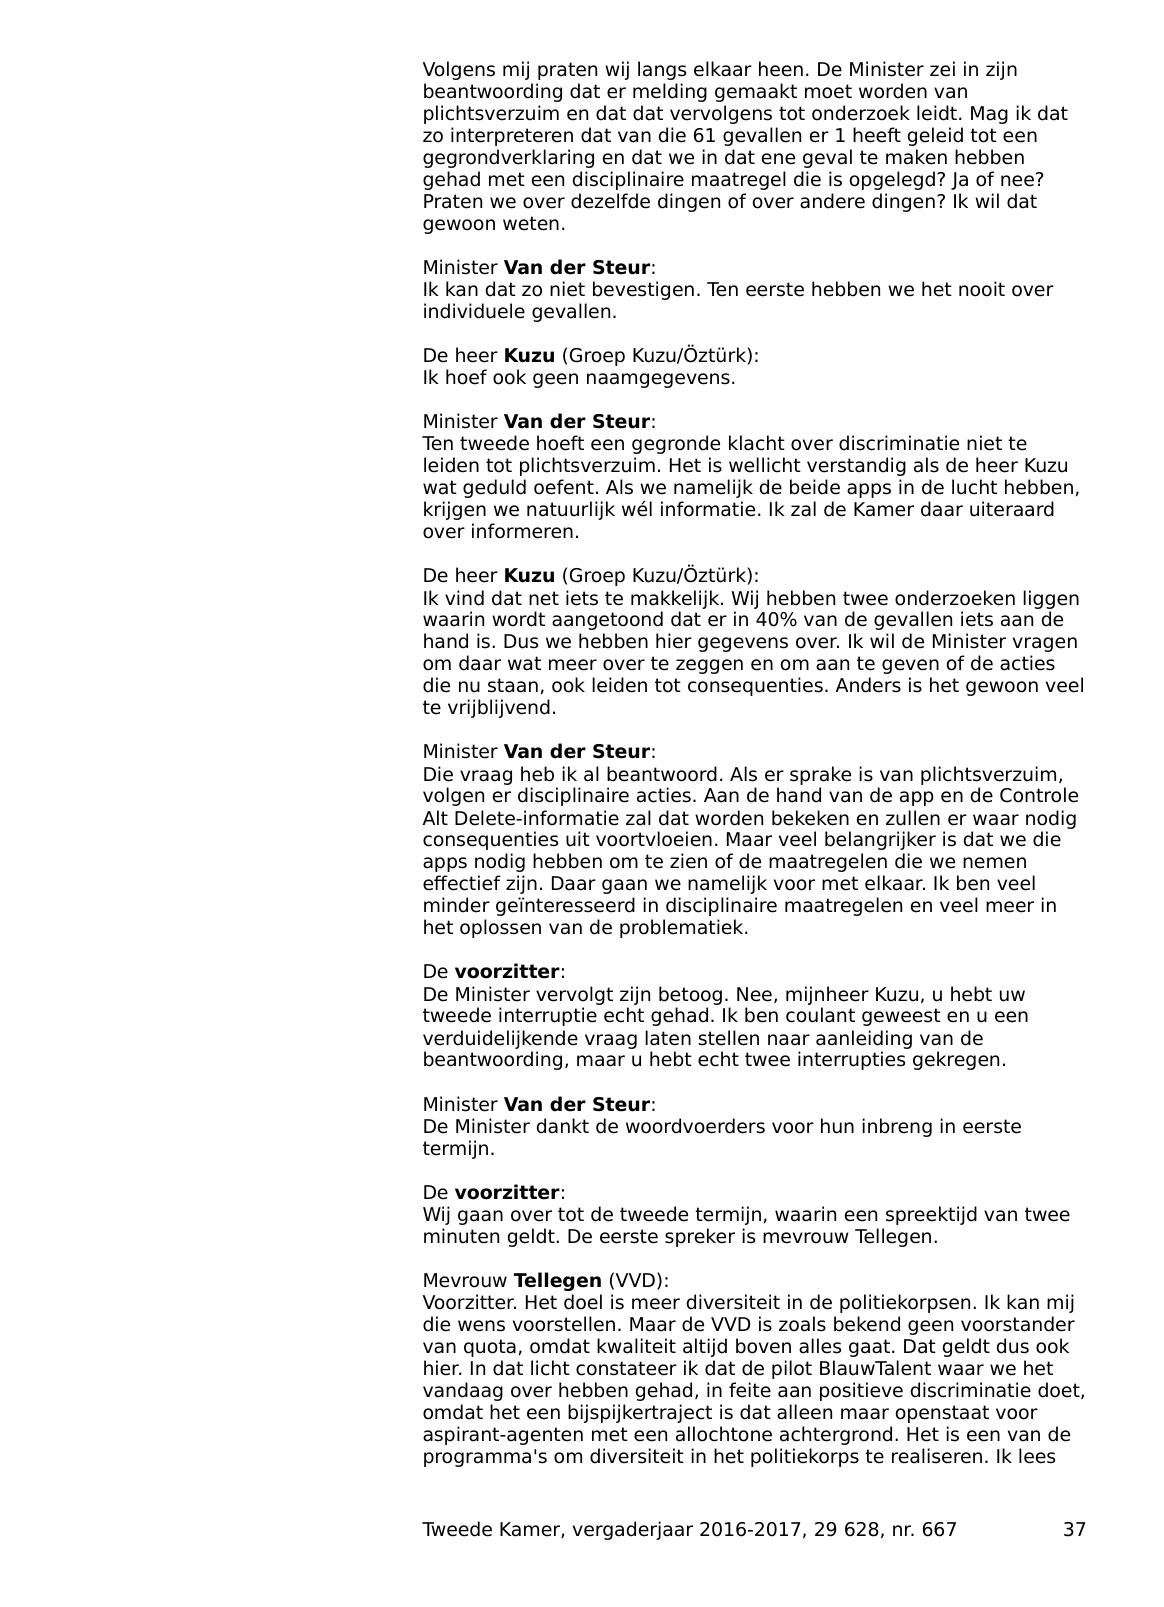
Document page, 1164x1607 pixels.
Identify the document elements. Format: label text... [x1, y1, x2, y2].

text De heer Kuzu (Groep Kuzu/Öztürk): [422, 565, 1087, 587]
text Minister Van der Steur: [422, 411, 1087, 433]
text Ten tweede hoeft een gegronde klacht over discriminatie niet te leiden tot plichtsverzuim. Het is wellicht verstandig als de heer Kuzu wat geduld oefent. Als we namelijk de beide apps in de lucht hebben, krijgen we natuurlijk wél informatie. Ik zal de Kamer daar uiteraard over informeren. [422, 433, 1087, 543]
text De voorzitter: [422, 961, 1087, 983]
text Volgens mij praten wij langs elkaar heen. De Minister zei in zijn beantwoording dat er melding gemaakt moet worden van plichtsverzuim en dat dat vervolgens tot onderzoek leidt. Mag ik dat zo interpreteren dat van die 61 gevallen er 1 heeft geleid tot een gegrondverklaring en dat we in dat ene geval te maken hebben gehad met een disciplinaire maatregel die is opgelegd? Ja of nee? Praten we over dezelfde dingen of over andere dingen? Ik wil dat gewoon weten. [422, 59, 1087, 235]
text Minister Van der Steur: [422, 1093, 1087, 1116]
text Minister Van der Steur: [422, 257, 1087, 279]
text Minister Van der Steur: [422, 741, 1087, 763]
text Ik kan dat zo niet bevestigen. Ten eerste hebben we het nooit over individuele gevallen. [422, 279, 1087, 323]
text De Minister dankt de woordvoerders voor hun inbreng in eerste termijn. [422, 1116, 1087, 1159]
text Ik hoef ook geen naamgegevens. [422, 367, 1087, 389]
text De Minister vervolgt zijn betoog. Nee, mijnheer Kuzu, u hebt uw tweede interruptie echt gehad. Ik ben coulant geweest en u een verduidelijkende vraag laten stellen naar aanleiding van de beantwoording, maar u hebt echt twee interrupties gekregen. [422, 983, 1087, 1071]
text De voorzitter: [422, 1182, 1087, 1204]
text Wij gaan over tot de tweede termijn, waarin een spreektijd van twee minuten geldt. De eerste spreker is mevrouw Tellegen. [422, 1204, 1087, 1248]
text De heer Kuzu (Groep Kuzu/Öztürk): [422, 345, 1087, 367]
text Mevrouw Tellegen (VVD): [422, 1270, 1087, 1292]
text Ik vind dat net iets te makkelijk. Wij hebben twee onderzoeken liggen waarin wordt aangetoond dat er in 40% van de gevallen iets aan de hand is. Dus we hebben hier gegevens over. Ik wil de Minister vragen om daar wat meer over te zeggen en om aan te geven of de acties die nu staan, ook leiden tot consequenties. Anders is het gewoon veel te vrijblijvend. [422, 587, 1087, 719]
text Voorzitter. Het doel is meer diversiteit in de politiekorpsen. Ik kan mij die wens voorstellen. Maar de VVD is zoals bekend geen voorstander van quota, omdat kwaliteit altijd boven alles gaat. Dat geldt dus ook hier. In dat licht constateer ik dat de pilot BlauwTalent waar we het vandaag over hebben gehad, in feite aan positieve discriminatie doet, omdat het een bijspijkertraject is dat alleen maar openstaat voor aspirant-agenten met een allochtone achtergrond. Het is een van de programma's om diversiteit in het politiekorps te realiseren. Ik lees [422, 1292, 1087, 1468]
text Die vraag heb ik al beantwoord. Als er sprake is van plichtsverzuim, volgen er disciplinaire acties. Aan de hand van de app en de Controle Alt Delete-informatie zal dat worden bekeken en zullen er waar nodig consequenties uit voortvloeien. Maar veel belangrijker is dat we die apps nodig hebben om te zien of de maatregelen die we nemen effectief zijn. Daar gaan we namelijk voor met elkaar. Ik ben veel minder geïnteresseerd in disciplinaire maatregelen en veel meer in het oplossen van de problematiek. [422, 763, 1087, 939]
